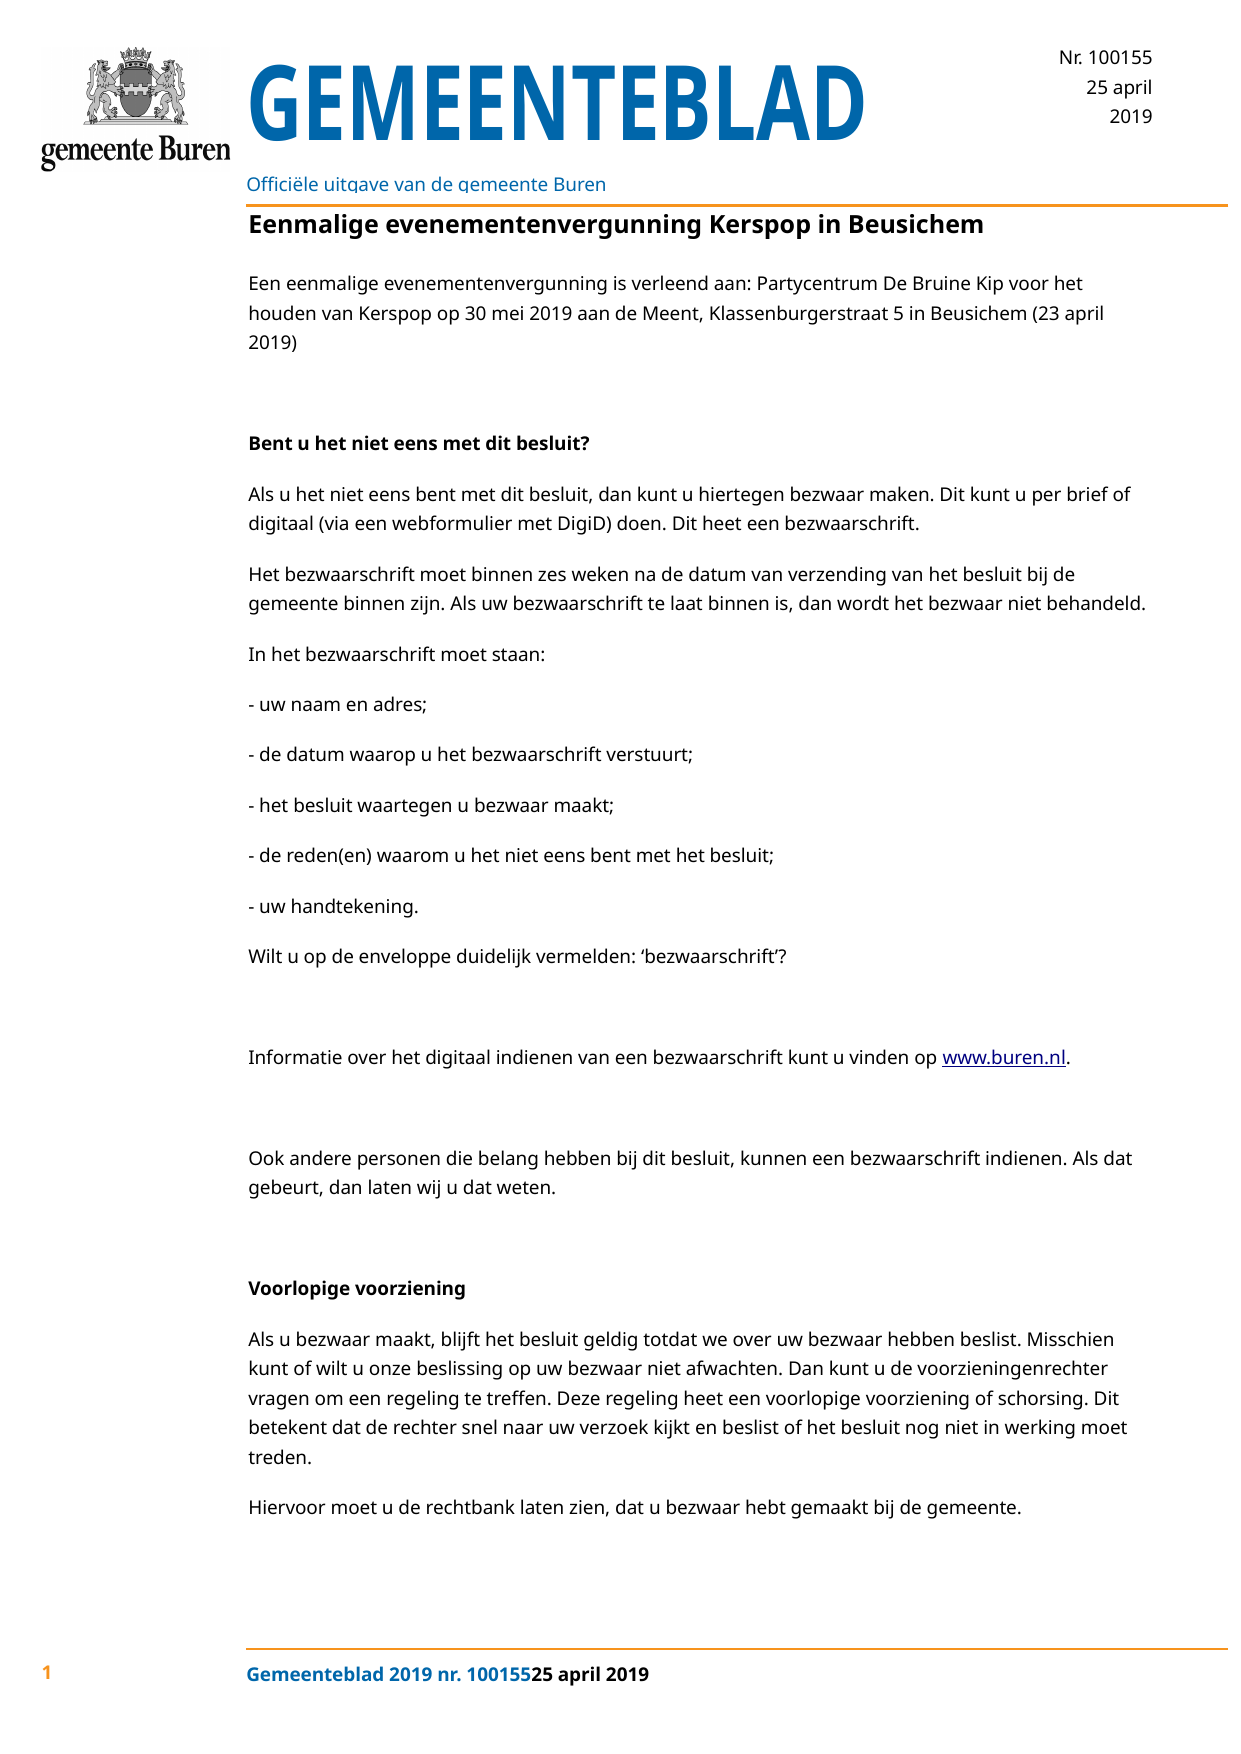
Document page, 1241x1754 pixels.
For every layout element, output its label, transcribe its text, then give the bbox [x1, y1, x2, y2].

text Ook andere personen die belang hebben bij dit besluit, kunnen een bezwaarschrift indienen. Als dat gebeurt, dan laten wij u dat weten. [248, 1145, 1152, 1200]
text Als u bezwaar maakt, blijft het besluit geldig totdat we over uw bezwaar hebben beslist. Misschien kunt of wilt u onze beslissing op uw bezwaar niet afwachten. Dan kunt u de voorzieningenrechter vragen om een regeling te treffen. Deze regeling heet een voorlopige voorziening of schorsing. Dit betekent dat de rechter snel naar uw verzoek kijkt en beslist of het besluit nog niet in werking moet treden. [248, 1326, 1152, 1470]
text - de datum waarop u het bezwaarschrift verstuurt; [248, 742, 1152, 767]
text Hiervoor moet u de rechtbank laten zien, dat u bezwaar hebt gemaakt bij de gemeente. [248, 1494, 1152, 1520]
text - uw naam en adres; [248, 691, 1152, 717]
text Wilt u op de enveloppe duidelijk vermelden: ‘bezwaarschrift’? [248, 943, 1152, 969]
text - de reden(en) waarom u het niet eens bent met het besluit; [248, 842, 1152, 868]
text Eenmalige evenementenvergunning Kerspop in Beusichem [248, 207, 1152, 241]
text - het besluit waartegen u bezwaar maakt; [248, 792, 1152, 818]
text In het bezwaarschrift moet staan: [248, 641, 1152, 666]
text Bent u het niet eens met dit besluit? [248, 430, 1152, 456]
text Als u het niet eens bent met dit besluit, dan kunt u hiertegen bezwaar maken. Dit kunt u per brief of digitaal (via een webformulier met DigiD) doen. Dit heet een bezwaarschrift. [248, 481, 1152, 536]
text Een eenmalige evenementenvergunning is verleend aan: Partycentrum De Bruine Kip voor het houden van Kerspop op 30 mei 2019 aan de Meent, Klassenburgerstraat 5 in Beusichem (23 april 2019) [248, 270, 1152, 355]
text - uw handtekening. [248, 893, 1152, 918]
picture [41, 47, 231, 172]
text Informatie over het digitaal indienen van een bezwaarschrift kunt u vinden op www.buren.nl. [248, 1044, 1152, 1070]
text Voorlopige voorziening [248, 1275, 1152, 1301]
text Het bezwaarschrift moet binnen zes weken na de datum van verzending van het besluit bij de gemeente binnen zijn. Als uw bezwaarschrift te laat binnen is, dan wordt het bezwaar niet behandeld. [248, 561, 1152, 616]
